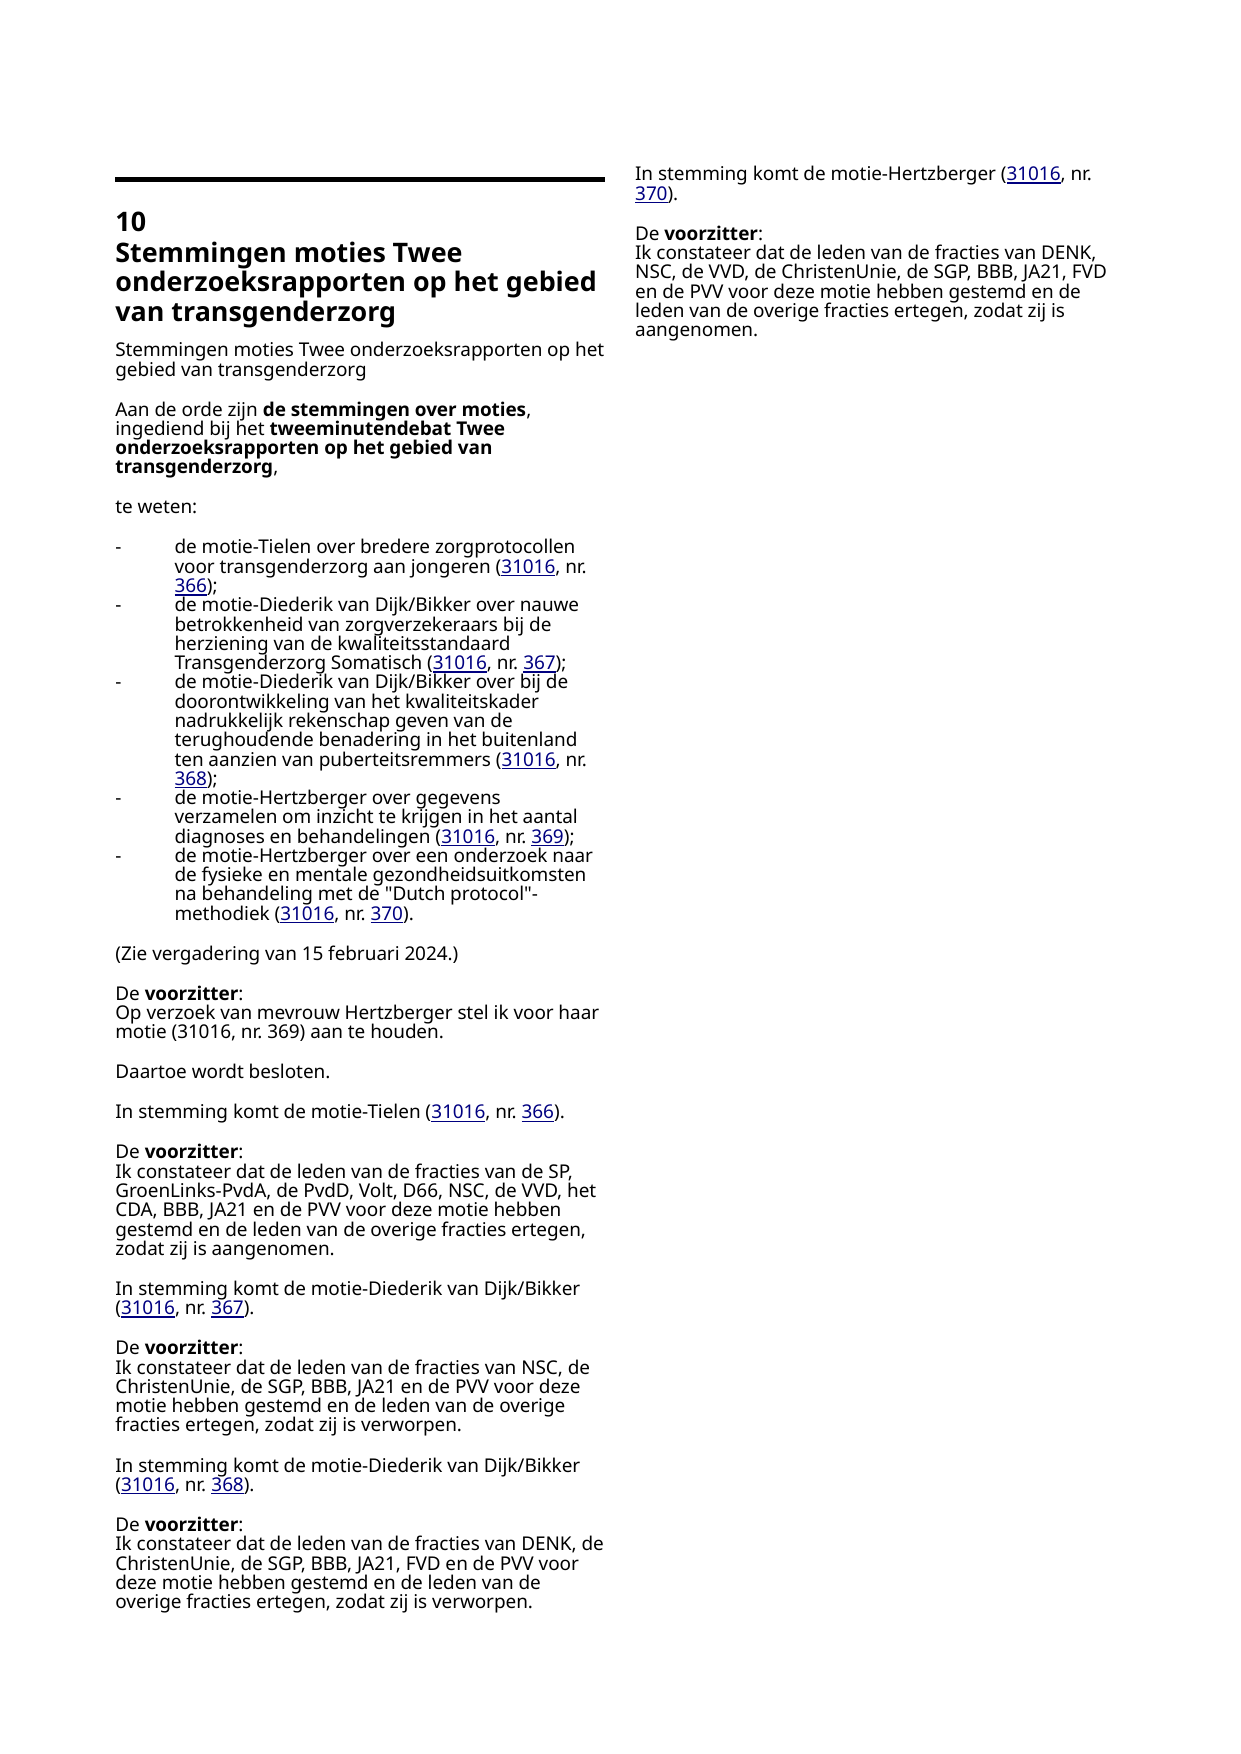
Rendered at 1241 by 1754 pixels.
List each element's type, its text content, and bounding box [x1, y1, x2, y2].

list de motie-Diederik van Dijk/Bikker over bij de doorontwikkeling van het kwaliteitskader nadrukkelijk rekenschap geven van de terughoudende benadering in het buitenland ten aanzien van puberteitsremmers (31016, nr. 368); [115, 673, 605, 789]
text De voorzitter: [115, 1143, 605, 1163]
text De voorzitter: [115, 1339, 605, 1359]
list de motie-Hertzberger over een onderzoek naar de fysieke en mentale gezondheidsuitkomsten na behandeling met de "Dutch protocol"-methodiek (31016, nr. 370). [115, 847, 605, 924]
text Ik constateer dat de leden van de fracties van de SP, GroenLinks-PvdA, de PvdD, Volt, D66, NSC, de VVD, het CDA, BBB, JA21 en de PVV voor deze motie hebben gestemd en de leden van de overige fracties ertegen, zodat zij is aangenomen. [115, 1163, 605, 1259]
text Daartoe wordt besloten. [115, 1063, 605, 1083]
text In stemming komt de motie-Diederik van Dijk/Bikker (31016, nr. 368). [115, 1457, 605, 1495]
text 10 [115, 203, 605, 239]
list de motie-Tielen over bredere zorgprotocollen voor transgenderzorg aan jongeren (31016, nr. 366); [115, 538, 605, 596]
text In stemming komt de motie-Tielen (31016, nr. 366). [115, 1103, 605, 1123]
text In stemming komt de motie-Diederik van Dijk/Bikker (31016, nr. 367). [115, 1280, 605, 1318]
text Stemmingen moties Twee onderzoeksrapporten op het gebied van transgenderzorg [115, 239, 605, 341]
text Ik constateer dat de leden van de fracties van DENK, NSC, de VVD, de ChristenUnie, de SGP, BBB, JA21, FVD en de PVV voor deze motie hebben gestemd en de leden van de overige fracties ertegen, zodat zij is aangenomen. [635, 244, 1125, 340]
text In stemming komt de motie-Hertzberger (31016, nr. 370). [635, 165, 1125, 204]
text te weten: [115, 498, 605, 518]
text (Zie vergadering van 15 februari 2024.) [115, 945, 605, 964]
list de motie-Hertzberger over gegevens verzamelen om inzicht te krijgen in het aantal diagnoses en behandelingen (31016, nr. 369); [115, 789, 605, 847]
text De voorzitter: [115, 1516, 605, 1535]
text De voorzitter: [115, 985, 605, 1004]
text Op verzoek van mevrouw Hertzberger stel ik voor haar motie (31016, nr. 369) aan te houden. [115, 1004, 605, 1043]
text Stemmingen moties Twee onderzoeksrapporten op het gebied van transgenderzorg [115, 341, 605, 380]
text De voorzitter: [635, 225, 1125, 244]
text Ik constateer dat de leden van de fracties van NSC, de ChristenUnie, de SGP, BBB, JA21 en de PVV voor deze motie hebben gestemd en de leden van de overige fracties ertegen, zodat zij is verworpen. [115, 1359, 605, 1436]
text Ik constateer dat de leden van de fracties van DENK, de ChristenUnie, de SGP, BBB, JA21, FVD en de PVV voor deze motie hebben gestemd en de leden van de overige fracties ertegen, zodat zij is verworpen. [115, 1535, 605, 1612]
text Aan de orde zijn de stemmingen over moties, ingediend bij het tweeminutendebat Twee onderzoeksrapporten op het gebied van transgenderzorg, [115, 401, 605, 478]
list de motie-Diederik van Dijk/Bikker over nauwe betrokkenheid van zorgverzekeraars bij de herziening van de kwaliteitsstandaard Transgenderzorg Somatisch (31016, nr. 367); [115, 596, 605, 673]
